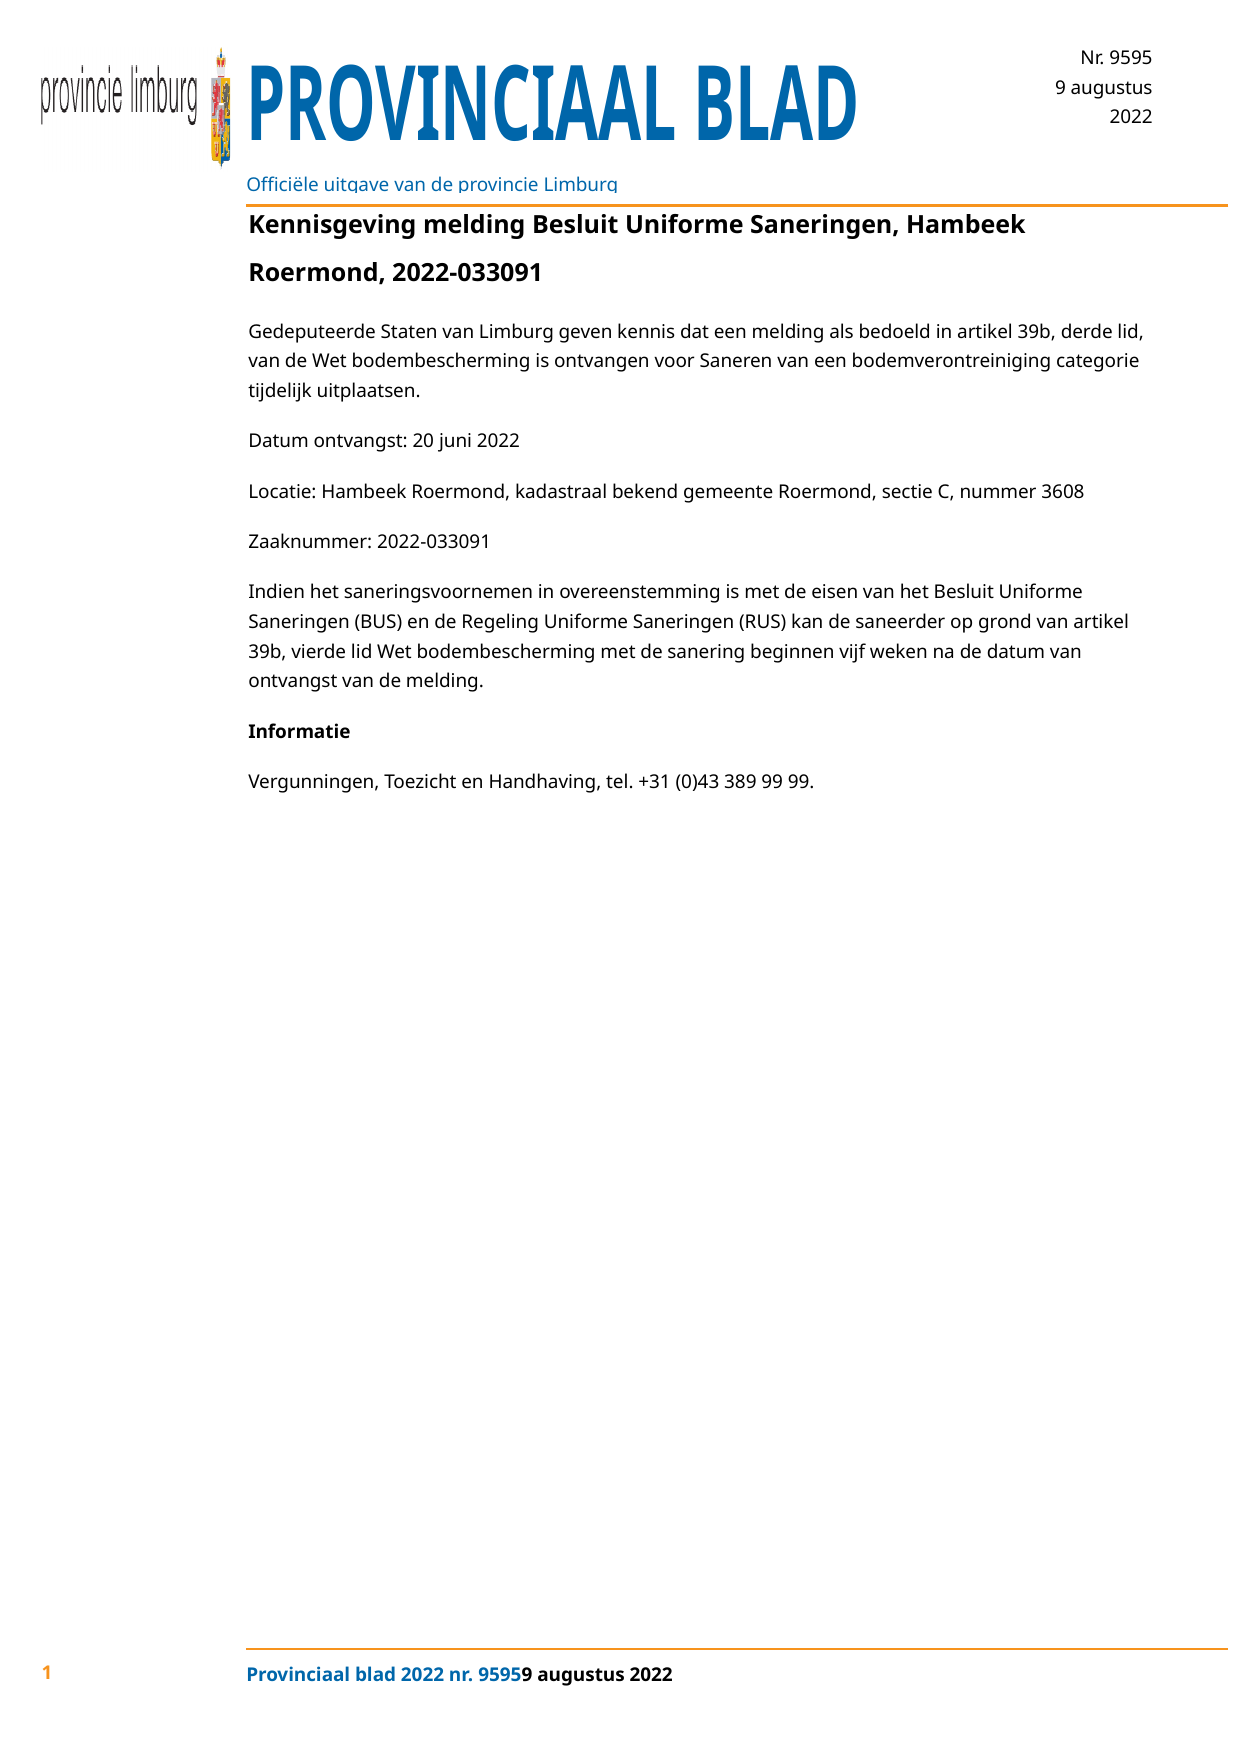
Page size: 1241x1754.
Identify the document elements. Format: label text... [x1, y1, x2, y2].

picture [41, 47, 231, 172]
text Locatie: Hambeek Roermond, kadastraal bekend gemeente Roermond, sectie C, nummer 3608 [248, 478, 1152, 504]
text Datum ontvangst: 20 juni 2022 [248, 427, 1152, 453]
text Gedeputeerde Staten van Limburg geven kennis dat een melding als bedoeld in artikel 39b, derde lid, van de Wet bodembescherming is ontvangen voor Saneren van een bodemverontreiniging categorie tijdelijk uitplaatsen. [248, 318, 1152, 403]
text Zaaknummer: 2022-033091 [248, 528, 1152, 554]
text Indien het saneringsvoornemen in overeenstemming is met de eisen van het Besluit Uniforme Saneringen (BUS) en de Regeling Uniforme Saneringen (RUS) kan de saneerder op grond van artikel 39b, vierde lid Wet bodembescherming met de sanering beginnen vijf weken na de datum van ontvangst van de melding. [248, 579, 1152, 693]
text Informatie [248, 718, 1152, 744]
text Vergunningen, Toezicht en Handhaving, tel. +31 (0)43 389 99 99. [248, 768, 1152, 794]
text Kennisgeving melding Besluit Uniforme Saneringen, Hambeek Roermond, 2022-033091 [248, 207, 1152, 288]
